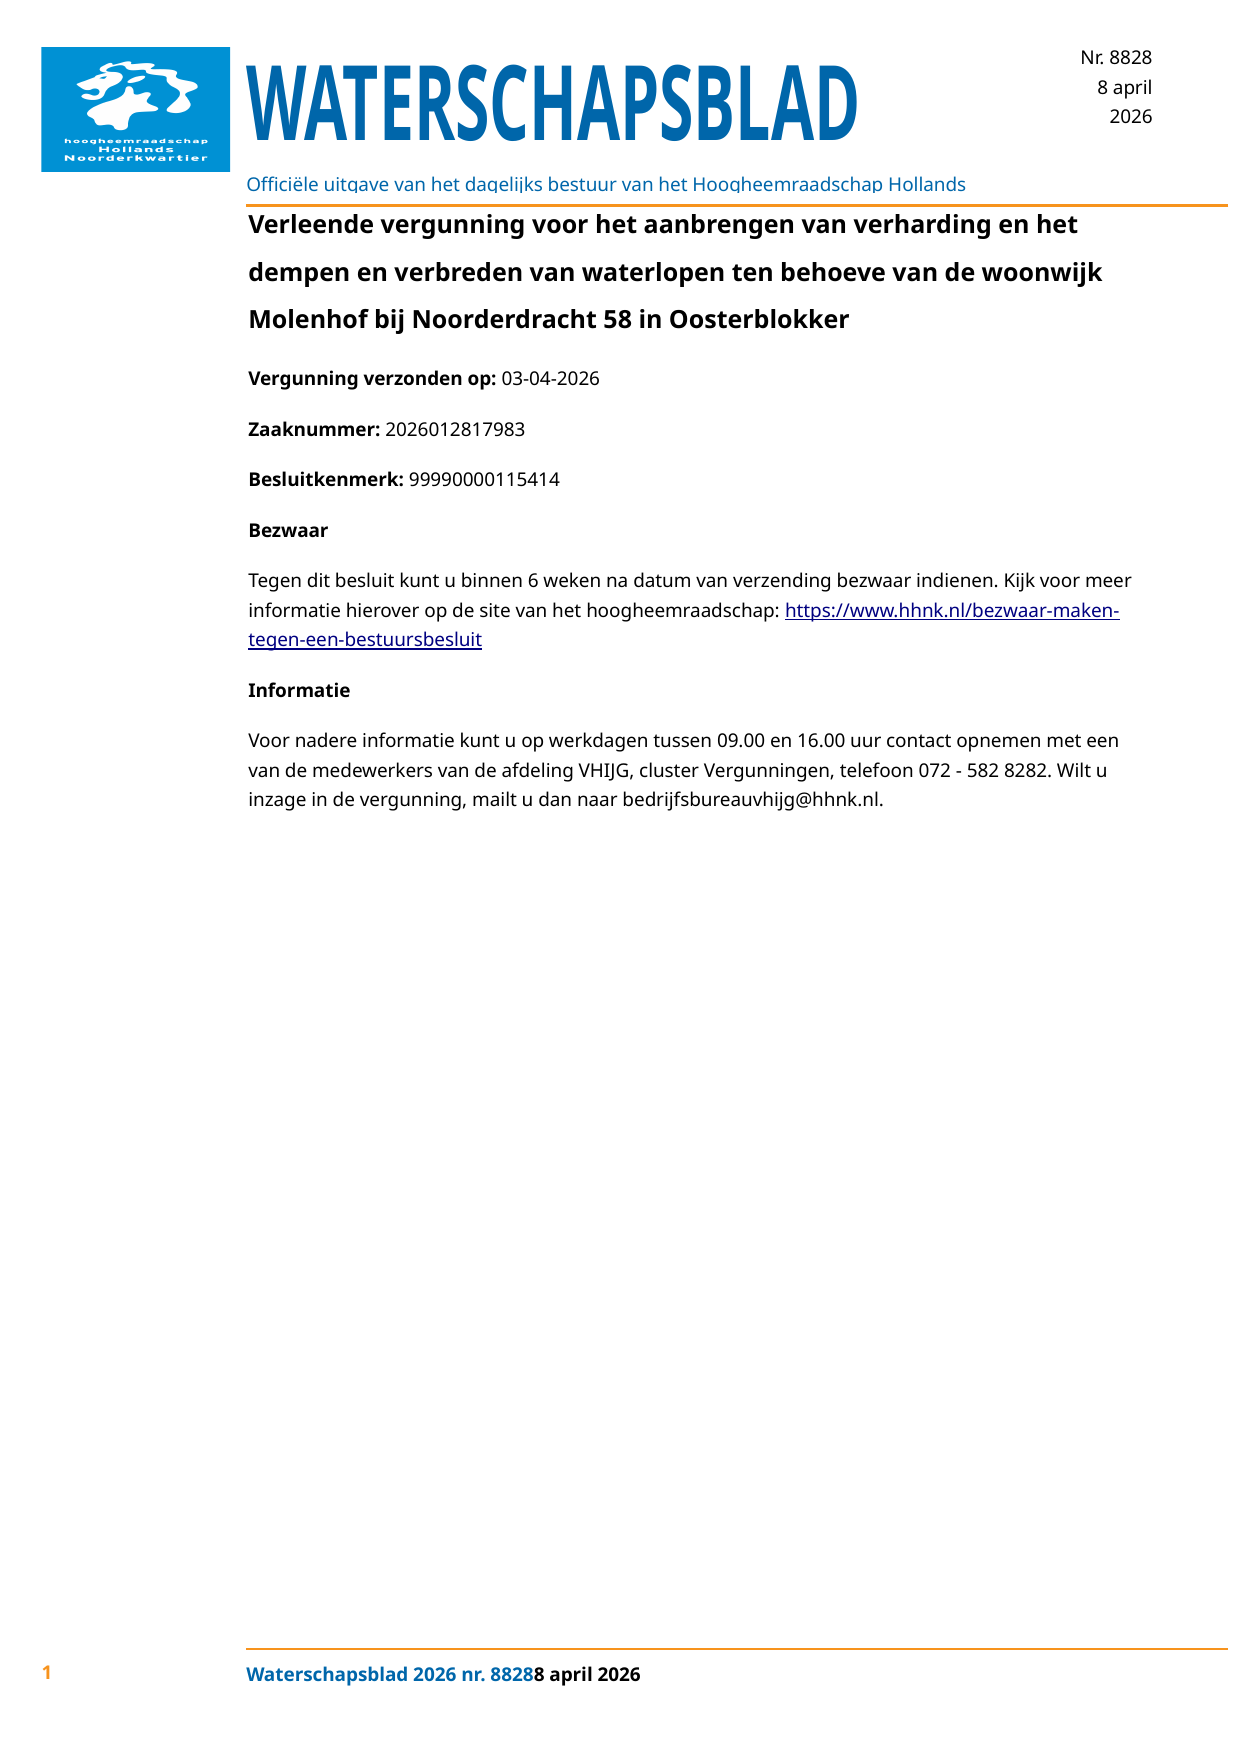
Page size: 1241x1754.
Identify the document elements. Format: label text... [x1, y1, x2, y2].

picture [129, 76, 144, 82]
text Bezwaar [248, 517, 1152, 542]
text Zaaknummer: 2026012817983 [248, 416, 1152, 442]
picture [88, 87, 157, 130]
text Besluitkenmerk: 99990000115414 [248, 466, 1152, 492]
text Tegen dit besluit kunt u binnen 6 weken na datum van verzending bezwaar indienen. Kijk voor meer informatie hierover op de site van het hoogheemraadschap: https://www.hhnk.nl/bezwaar-maken-tegen-een-bestuursbesluit [248, 567, 1152, 652]
text Vergunning verzonden op: 03-04-2026 [248, 366, 1152, 391]
picture [78, 64, 122, 99]
text Verleende vergunning voor het aanbrengen van verharding en het dempen en verbreden van waterlopen ten behoeve van de woonwijk Molenhof bij Noorderdracht 58 in Oosterblokker [248, 207, 1152, 336]
picture [118, 62, 197, 112]
text Informatie [248, 677, 1152, 702]
text Voor nadere informatie kunt u op werkdagen tussen 09.00 en 16.00 uur contact opnemen met een van de medewerkers van de afdeling VHIJG, cluster Vergunningen, telefoon 072 - 582 8282. Wilt u inzage in de vergunning, mailt u dan naar bedrijfsbureauvhijg@hhnk.nl. [248, 727, 1152, 812]
